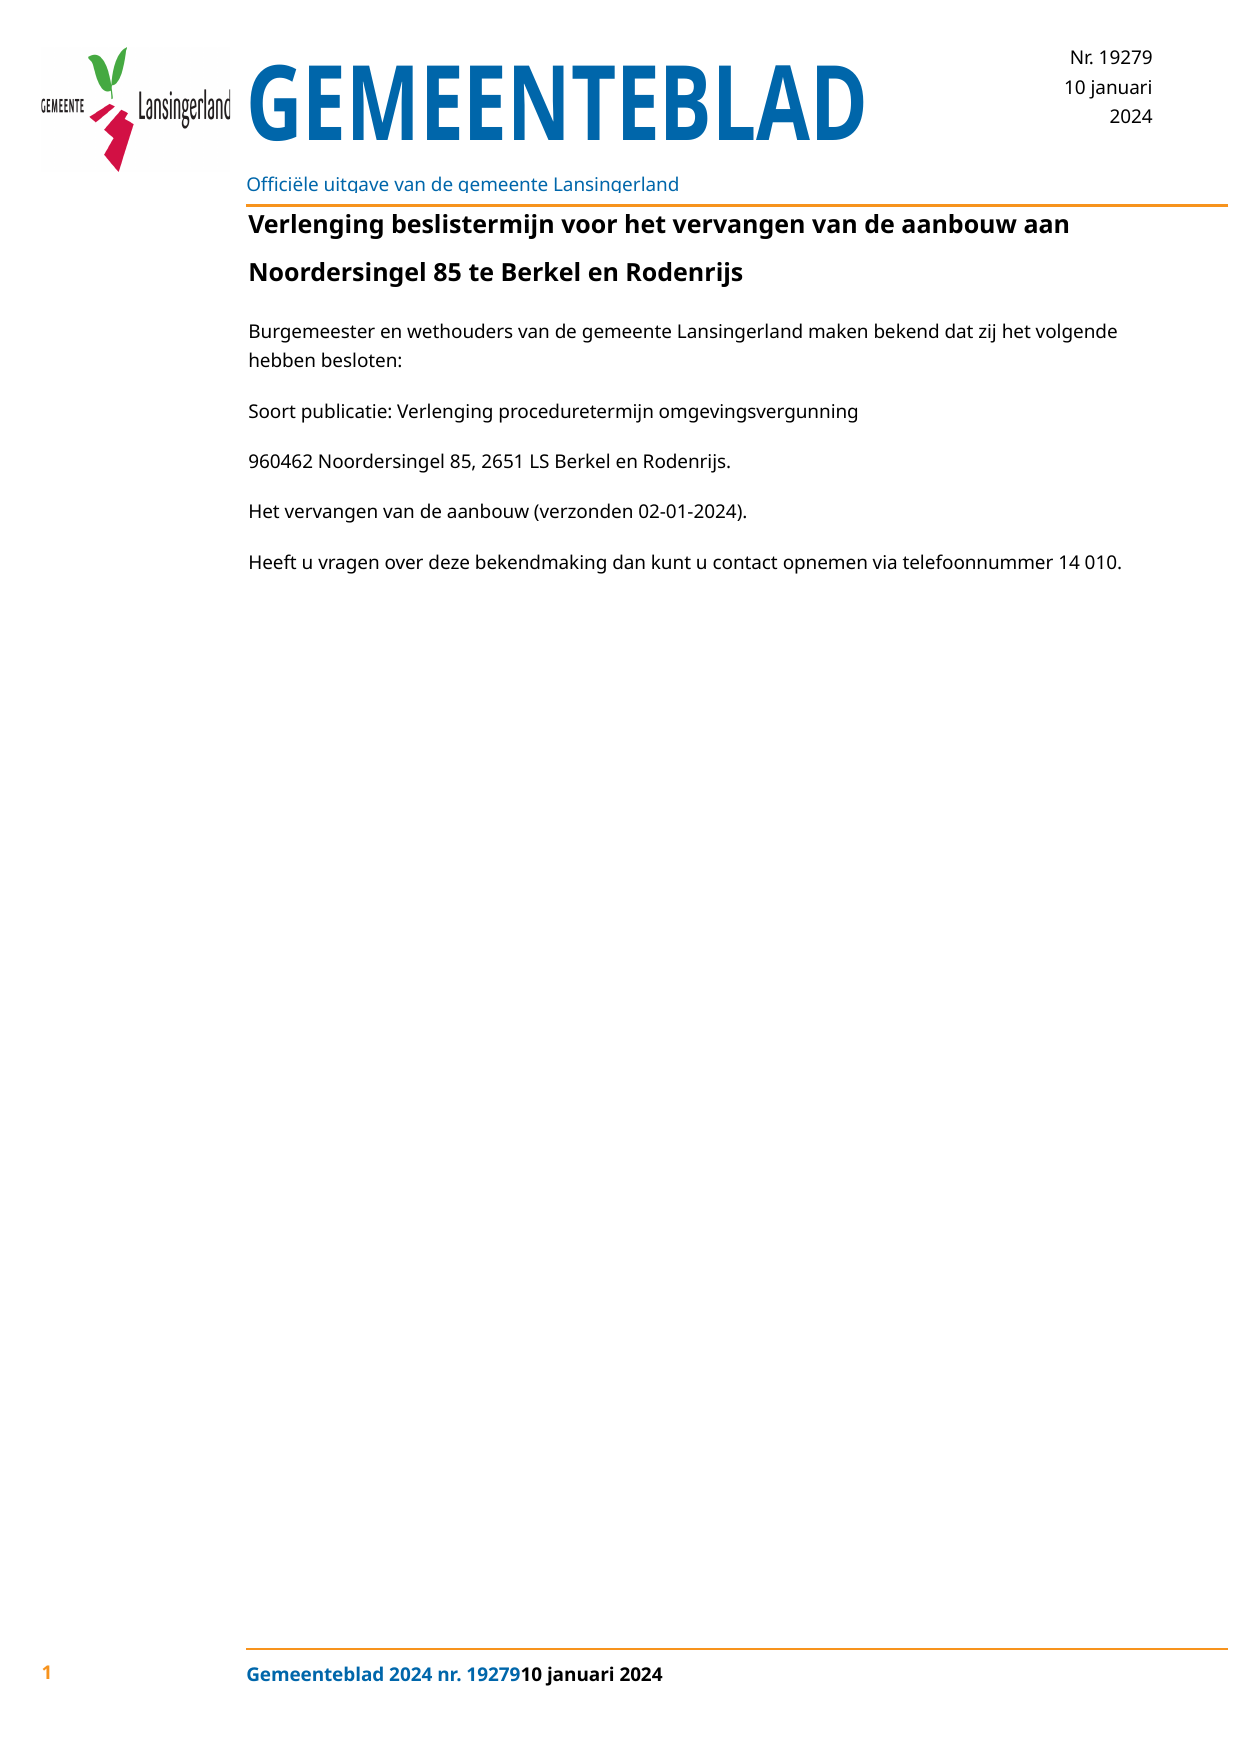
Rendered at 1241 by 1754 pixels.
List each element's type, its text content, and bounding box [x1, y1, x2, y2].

text Het vervangen van de aanbouw (verzonden 02-01-2024). [248, 499, 1152, 524]
text Verlenging beslistermijn voor het vervangen van de aanbouw aan Noordersingel 85 te Berkel en Rodenrijs [248, 207, 1152, 288]
text Burgemeester en wethouders van de gemeente Lansingerland maken bekend dat zij het volgende hebben besloten: [248, 318, 1152, 373]
text Soort publicatie: Verlenging proceduretermijn omgevingsvergunning [248, 398, 1152, 424]
picture [41, 47, 231, 172]
text 960462 Noordersingel 85, 2651 LS Berkel en Rodenrijs. [248, 448, 1152, 474]
text Heeft u vragen over deze bekendmaking dan kunt u contact opnemen via telefoonnummer 14 010. [248, 549, 1152, 575]
